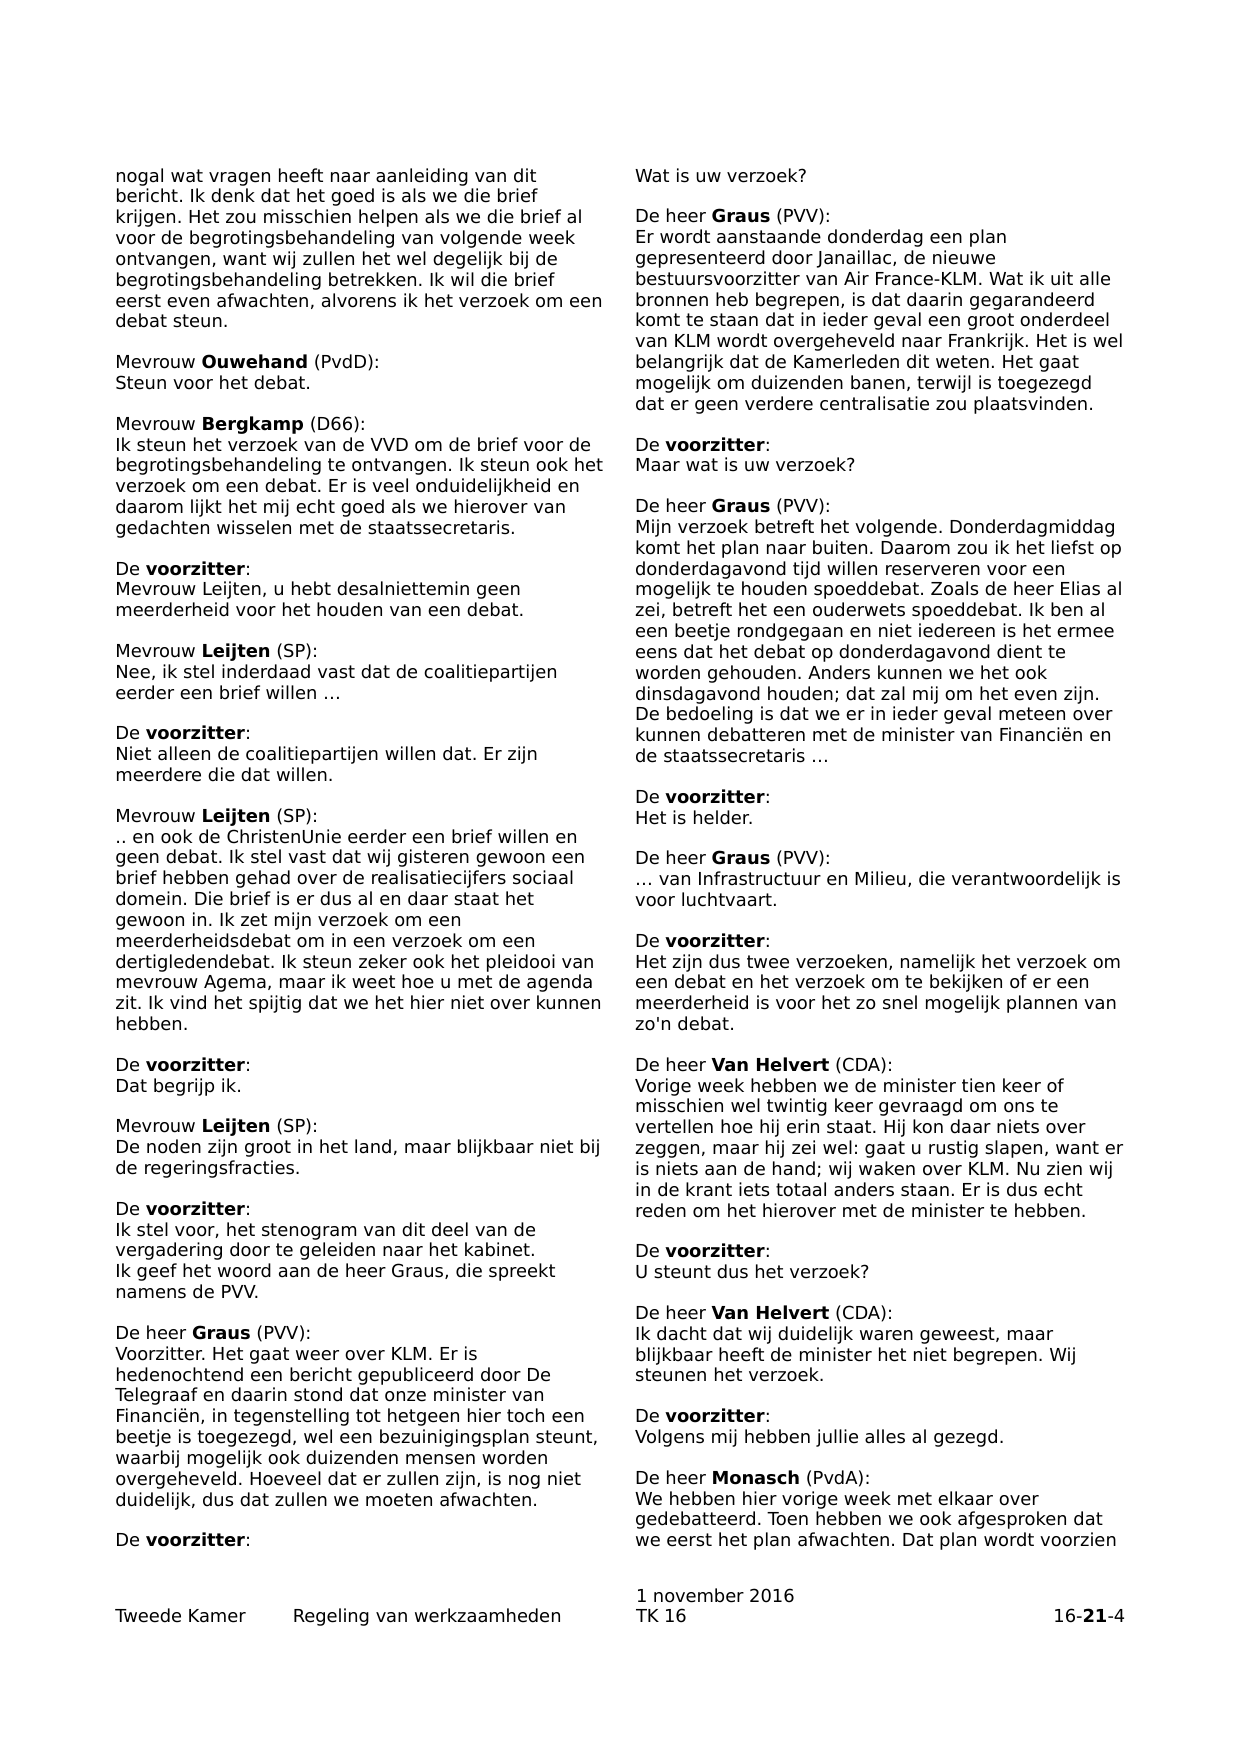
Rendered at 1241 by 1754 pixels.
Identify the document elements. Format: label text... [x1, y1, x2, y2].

text Het is helder. [635, 807, 1125, 828]
text Mijn verzoek betreft het volgende. Donderdagmiddag komt het plan naar buiten. Daarom zou ik het liefst op donderdagavond tijd willen reserveren voor een mogelijk te houden spoeddebat. Zoals de heer Elias al zei, betreft het een ouderwets spoeddebat. Ik ben al een beetje rondgegaan en niet iedereen is het ermee eens dat het debat op donderdagavond dient te worden gehouden. Anders kunnen we het ook dinsdagavond houden; dat zal mij om het even zijn. De bedoeling is dat we er in ieder geval meteen over kunnen debatteren met de minister van Financiën en de staatssecretaris … [635, 517, 1125, 767]
text Wat is uw verzoek? [635, 165, 1125, 186]
text Steun voor het debat. [115, 373, 605, 393]
text Maar wat is uw verzoek? [635, 455, 1125, 476]
text Mevrouw Bergkamp (D66): [115, 413, 605, 434]
text Nee, ik stel inderdaad vast dat de coalitiepartijen eerder een brief willen … [115, 662, 605, 703]
text Mevrouw Leijten (SP): [115, 806, 605, 826]
text Voorzitter. Het gaat weer over KLM. Er is hedenochtend een bericht gepubliceerd door De Telegraaf en daarin stond dat onze minister van Financiën, in tegenstelling tot hetgeen hier toch een beetje is toegezegd, wel een bezuinigingsplan steunt, waarbij mogelijk ook duizenden mensen worden overgeheveld. Hoeveel dat er zullen zijn, is nog niet duidelijk, dus dat zullen we moeten afwachten. [115, 1343, 605, 1510]
text Ik stel voor, het stenogram van dit deel van de vergadering door te geleiden naar het kabinet. [115, 1219, 605, 1261]
text De noden zijn groot in het land, maar blijkbaar niet bij de regeringsfracties. [115, 1137, 605, 1179]
text De heer Van Helvert (CDA): [635, 1055, 1125, 1075]
text Er wordt aanstaande donderdag een plan gepresenteerd door Janaillac, de nieuwe bestuursvoorzitter van Air France-KLM. Wat ik uit alle bronnen heb begrepen, is dat daarin gegarandeerd komt te staan dat in ieder geval een groot onderdeel van KLM wordt overgeheveld naar Frankrijk. Het is wel belangrijk dat de Kamerleden dit weten. Het gaat mogelijk om duizenden banen, terwijl is toegezegd dat er geen verdere centralisatie zou plaatsvinden. [635, 227, 1125, 414]
text De voorzitter: [115, 1055, 605, 1075]
text De heer Van Helvert (CDA): [635, 1303, 1125, 1323]
text Mevrouw Leijten, u hebt desalniettemin geen meerderheid voor het houden van een debat. [115, 579, 605, 621]
text De heer Graus (PVV): [115, 1323, 605, 1343]
text De heer Graus (PVV): [635, 848, 1125, 869]
text Ik geef het woord aan de heer Graus, die spreekt namens de PVV. [115, 1261, 605, 1303]
text De voorzitter: [635, 787, 1125, 807]
text Dat begrijp ik. [115, 1075, 605, 1096]
text De voorzitter: [115, 1530, 605, 1551]
text Mevrouw Leijten (SP): [115, 1116, 605, 1137]
text Mevrouw Ouwehand (PvdD): [115, 352, 605, 373]
text Mevrouw Leijten (SP): [115, 641, 605, 662]
text nogal wat vragen heeft naar aanleiding van dit bericht. Ik denk dat het goed is als we die brief krijgen. Het zou misschien helpen als we die brief al voor de begrotingsbehandeling van volgende week ontvangen, want wij zullen het wel degelijk bij de begrotingsbehandeling betrekken. Ik wil die brief eerst even afwachten, alvorens ik het verzoek om een debat steun. [115, 165, 605, 332]
text De voorzitter: [115, 558, 605, 579]
text De voorzitter: [635, 1406, 1125, 1427]
text De voorzitter: [635, 931, 1125, 951]
text U steunt dus het verzoek? [635, 1262, 1125, 1283]
text Ik steun het verzoek van de VVD om de brief voor de begrotingsbehandeling te ontvangen. Ik steun ook het verzoek om een debat. Er is veel onduidelijkheid en daarom lijkt het mij echt goed als we hierover van gedachten wisselen met de staatssecretaris. [115, 434, 605, 538]
text De voorzitter: [635, 1241, 1125, 1262]
text Het zijn dus twee verzoeken, namelijk het verzoek om een debat en het verzoek om te bekijken of er een meerderheid is voor het zo snel mogelijk plannen van zo'n debat. [635, 951, 1125, 1035]
text De heer Monasch (PvdA): [635, 1468, 1125, 1488]
text De voorzitter: [115, 723, 605, 744]
text Volgens mij hebben jullie alles al gezegd. [635, 1427, 1125, 1448]
text De voorzitter: [635, 434, 1125, 455]
text De heer Graus (PVV): [635, 496, 1125, 517]
text We hebben hier vorige week met elkaar over gedebatteerd. Toen hebben we ook afgesproken dat we eerst het plan afwachten. Dat plan wordt voorzien [635, 1488, 1125, 1551]
text .. en ook de ChristenUnie eerder een brief willen en geen debat. Ik stel vast dat wij gisteren gewoon een brief hebben gehad over de realisatiecijfers sociaal domein. Die brief is er dus al en daar staat het gewoon in. Ik zet mijn verzoek om een meerderheidsdebat om in een verzoek om een dertigledendebat. Ik steun zeker ook het pleidooi van mevrouw Agema, maar ik weet hoe u met de agenda zit. Ik vind het spijtig dat we het hier niet over kunnen hebben. [115, 826, 605, 1035]
text Niet alleen de coalitiepartijen willen dat. Er zijn meerdere die dat willen. [115, 744, 605, 786]
text … van Infrastructuur en Milieu, die verantwoordelijk is voor luchtvaart. [635, 869, 1125, 911]
text Vorige week hebben we de minister tien keer of misschien wel twintig keer gevraagd om ons te vertellen hoe hij erin staat. Hij kon daar niets over zeggen, maar hij zei wel: gaat u rustig slapen, want er is niets aan de hand; wij waken over KLM. Nu zien wij in de krant iets totaal anders staan. Er is dus echt reden om het hierover met de minister te hebben. [635, 1075, 1125, 1221]
text Ik dacht dat wij duidelijk waren geweest, maar blijkbaar heeft de minister het niet begrepen. Wij steunen het verzoek. [635, 1323, 1125, 1386]
text De voorzitter: [115, 1199, 605, 1219]
text De heer Graus (PVV): [635, 206, 1125, 227]
